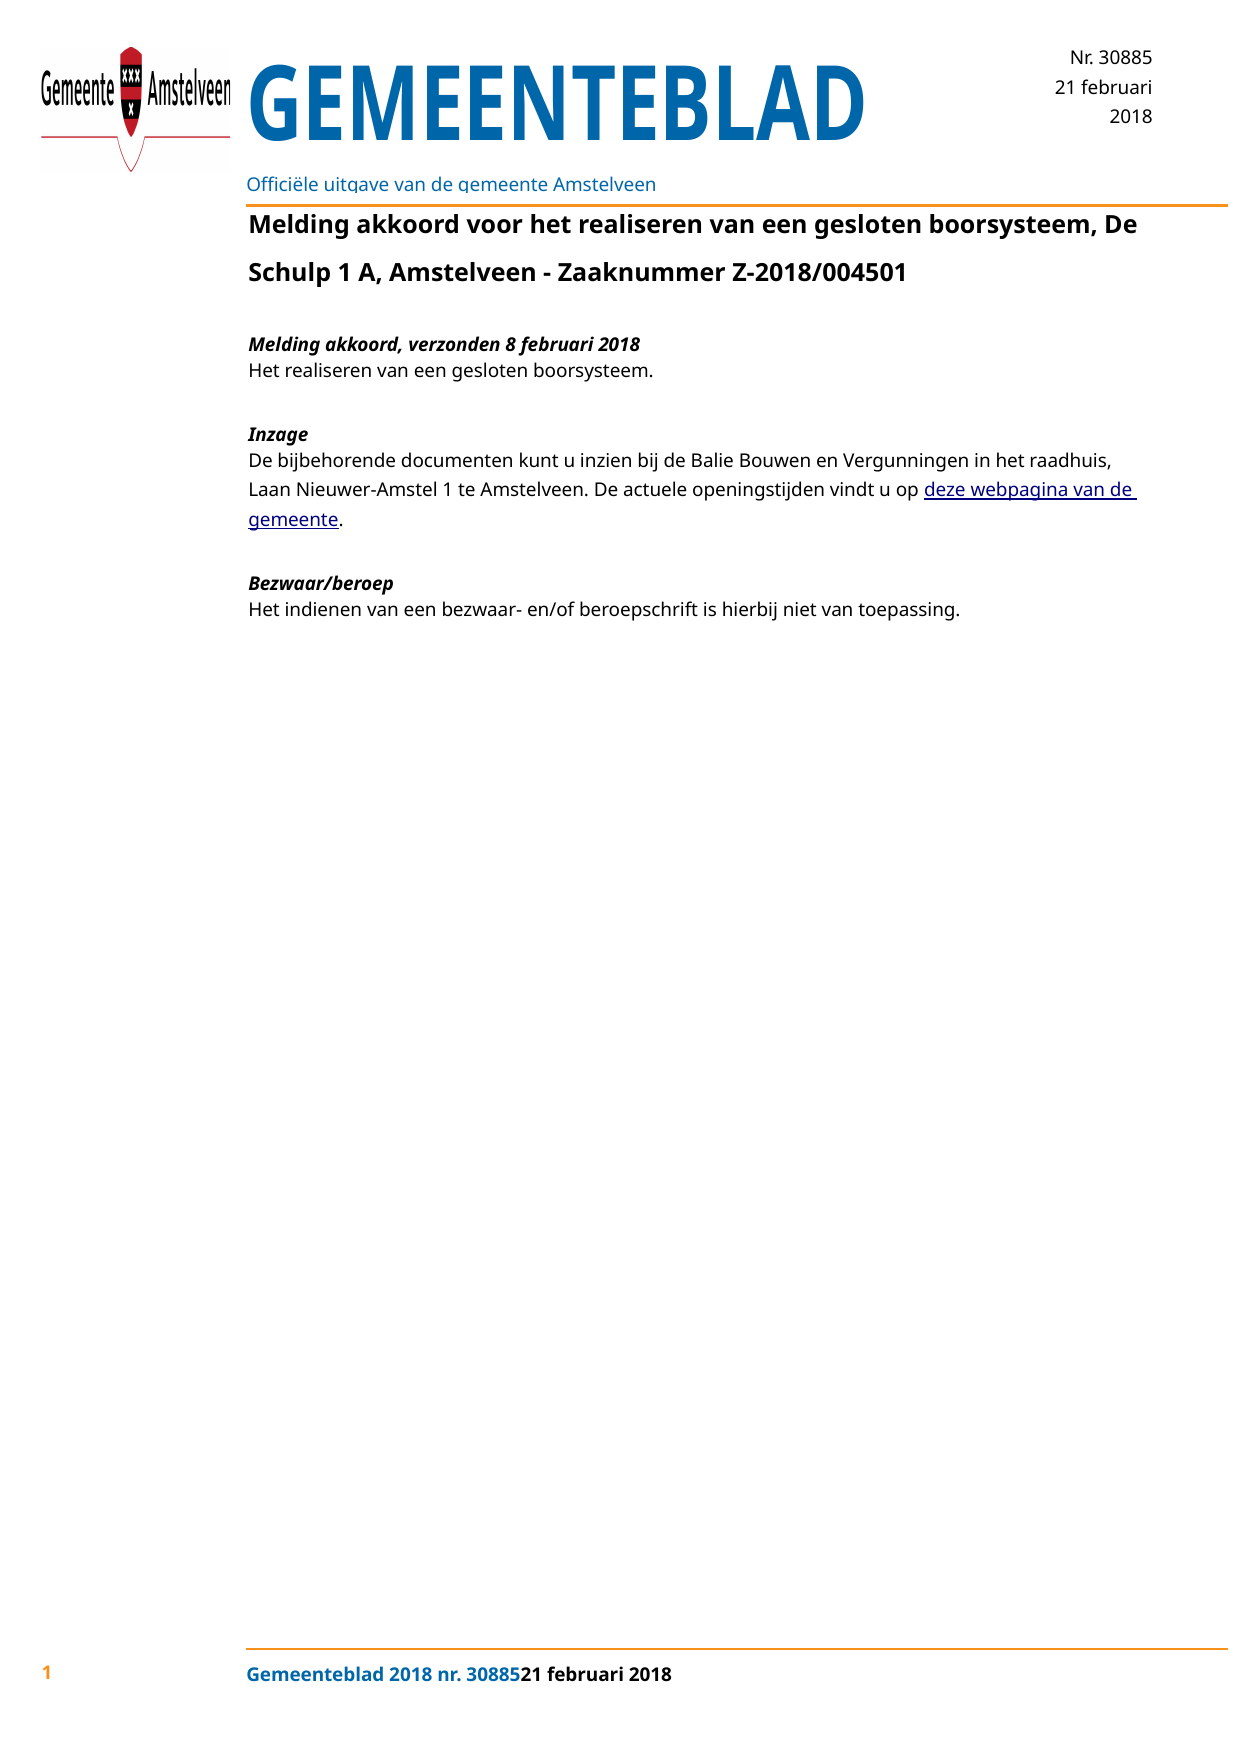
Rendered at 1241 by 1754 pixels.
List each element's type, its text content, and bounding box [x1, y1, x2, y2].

text Het indienen van een bezwaar- en/of beroepschrift is hierbij niet van toepassing. [248, 596, 1152, 621]
text Bezwaar/beroep [248, 570, 1152, 596]
picture [41, 47, 231, 172]
text De bijbehorende documenten kunt u inzien bij de Balie Bouwen en Vergunningen in het raadhuis, Laan Nieuwer-Amstel 1 te Amstelveen. De actuele openingstijden vindt u op deze webpagina van de gemeente. [248, 447, 1152, 532]
text Melding akkoord voor het realiseren van een gesloten boorsysteem, De Schulp 1 A, Amstelveen - Zaaknummer Z-2018/004501 [248, 207, 1152, 288]
text Het realiseren van een gesloten boorsysteem. [248, 357, 1152, 383]
text Inzage [248, 421, 1152, 447]
text Melding akkoord, verzonden 8 februari 2018 [248, 331, 1152, 357]
